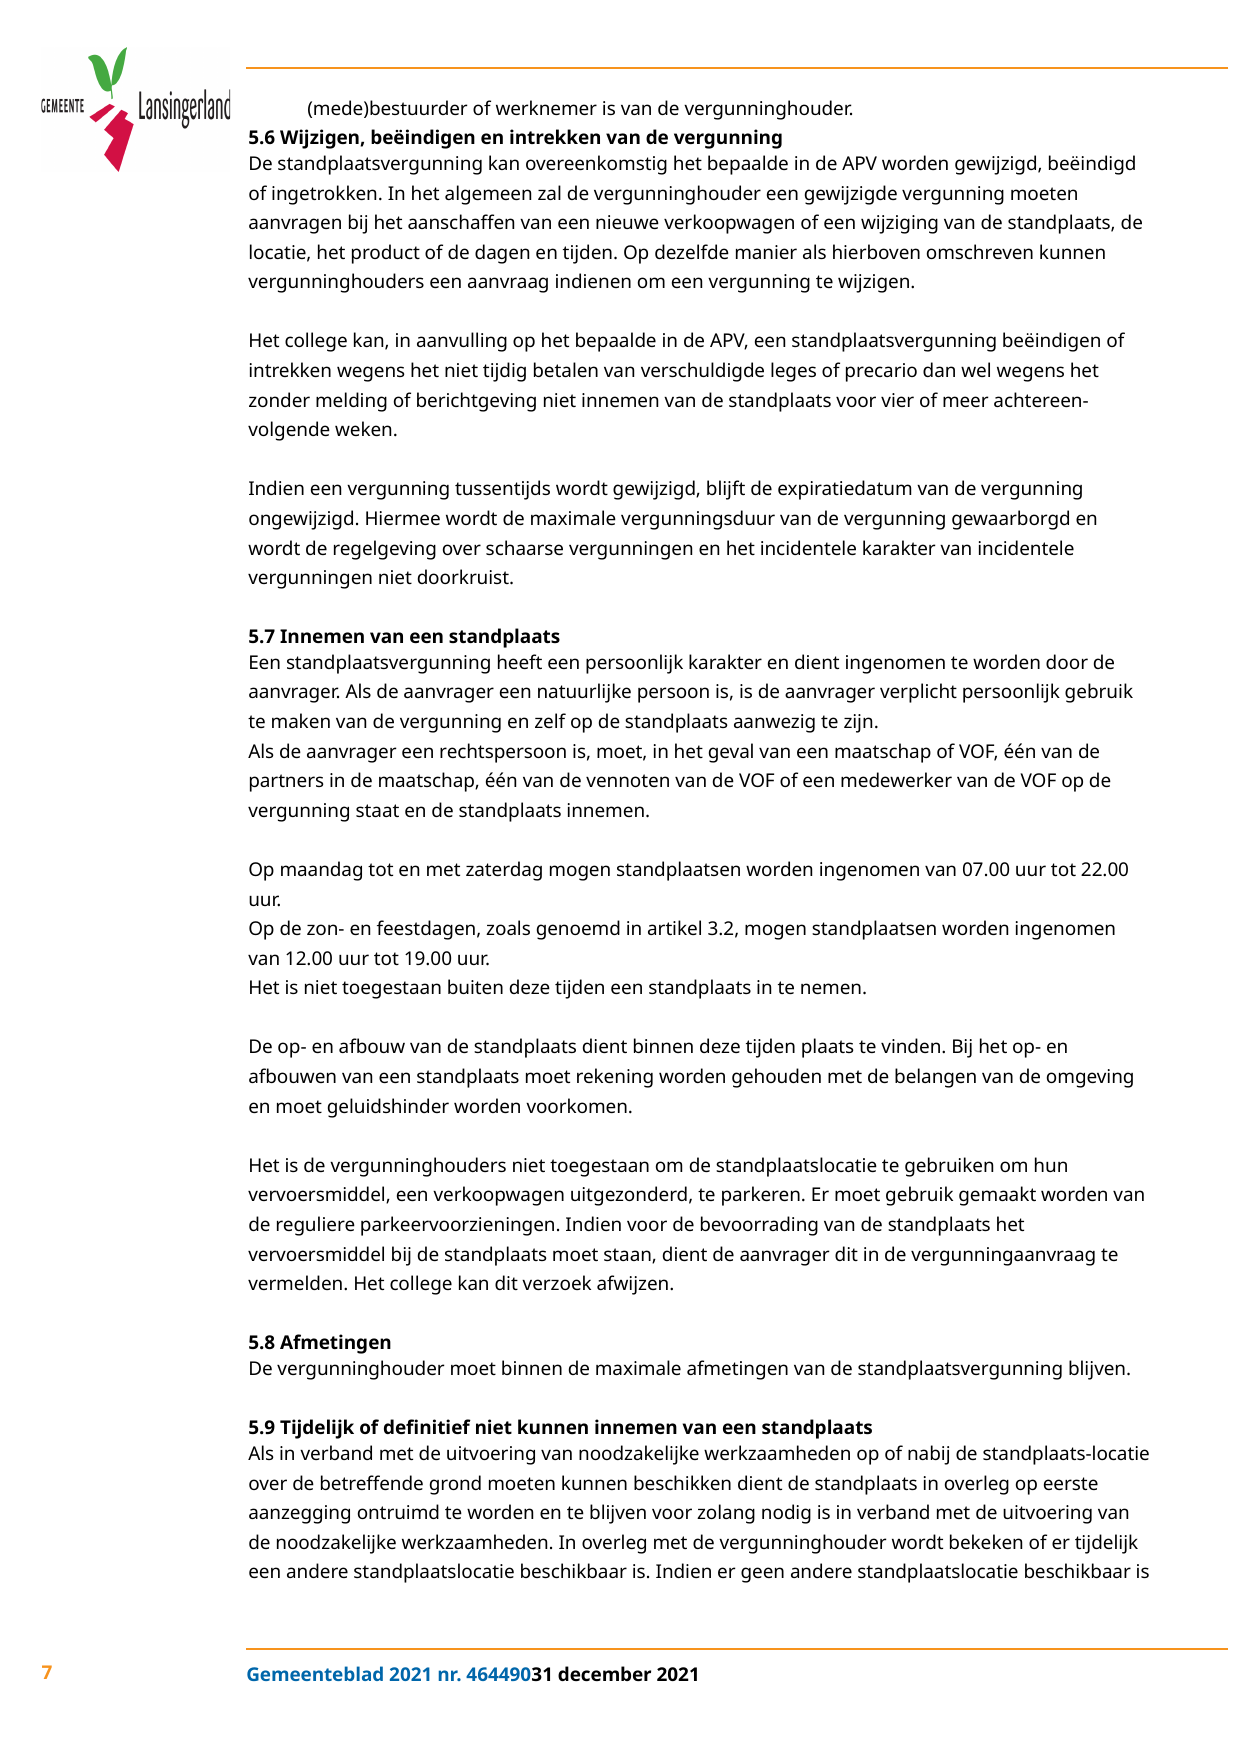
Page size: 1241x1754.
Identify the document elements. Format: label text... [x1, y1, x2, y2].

text De vergunninghouder moet binnen de maximale afmetingen van de standplaatsvergunning blijven. [248, 1355, 1152, 1381]
text De standplaatsvergunning kan overeenkomstig het bepaalde in de APV worden gewijzigd, beëindigd of ingetrokken. In het algemeen zal de vergunninghouder een gewijzigde vergunning moeten aanvragen bij het aanschaffen van een nieuwe verkoopwagen of een wijziging van de standplaats, de locatie, het product of de dagen en tijden. Op dezelfde manier als hierboven omschreven kunnen vergunninghouders een aanvraag indienen om een vergunning te wijzigen. [248, 150, 1152, 294]
text Het is de vergunninghouders niet toegestaan om de standplaatslocatie te gebruiken om hun vervoersmiddel, een verkoopwagen uitgezonderd, te parkeren. Er moet gebruik gemaakt worden van de reguliere parkeervoorzieningen. Indien voor de bevoorrading van de standplaats het vervoersmiddel bij de standplaats moet staan, dient de aanvrager dit in de vergunningaanvraag te vermelden. Het college kan dit verzoek afwijzen. [248, 1152, 1152, 1296]
text Indien een vergunning tussentijds wordt gewijzigd, blijft de expiratiedatum van de vergunning ongewijzigd. Hiermee wordt de maximale vergunningsduur van de vergunning gewaarborgd en wordt de regelgeving over schaarse vergunningen en het incidentele karakter van incidentele vergunningen niet doorkruist. [248, 476, 1152, 590]
text 5.9 Tijdelijk of definitief niet kunnen innemen van een standplaats [248, 1414, 1152, 1440]
text De op- en afbouw van de standplaats dient binnen deze tijden plaats te vinden. Bij het op- en afbouwen van een standplaats moet rekening worden gehouden met de belangen van de omgeving en moet geluidshinder worden voorkomen. [248, 1034, 1152, 1119]
text 5.6 Wijzigen, beëindigen en intrekken van de vergunning [248, 124, 1152, 150]
text Het college kan, in aanvulling op het bepaalde in de APV, een standplaatsvergunning beëindigen of intrekken wegens het niet tijdig betalen van verschuldigde leges of precario dan wel wegens het zonder melding of berichtgeving niet innemen van de standplaats voor vier of meer achtereen-volgende weken. [248, 328, 1152, 442]
text 5.7 Innemen van een standplaats [248, 623, 1152, 649]
text Als de aanvrager een rechtspersoon is, moet, in het geval van een maatschap of VOF, één van de partners in de maatschap, één van de vennoten van de VOF of een medewerker van de VOF op de vergunning staat en de standplaats innemen. [248, 738, 1152, 823]
picture [41, 47, 231, 172]
text Een standplaatsvergunning heeft een persoonlijk karakter en dient ingenomen te worden door de aanvrager. Als de aanvrager een natuurlijke persoon is, is de aanvrager verplicht persoonlijk gebruik te maken van de vergunning en zelf op de standplaats aanwezig te zijn. [248, 649, 1152, 734]
list (mede)bestuurder of werknemer is van de vergunninghouder. [248, 95, 1152, 121]
text Het is niet toegestaan buiten deze tijden een standplaats in te nemen. [248, 974, 1152, 1000]
text Op de zon- en feestdagen, zoals genoemd in artikel 3.2, mogen standplaatsen worden ingenomen van 12.00 uur tot 19.00 uur. [248, 915, 1152, 971]
text Als in verband met de uitvoering van noodzakelijke werkzaamheden op of nabij de standplaats-locatie over de betreffende grond moeten kunnen beschikken dient de standplaats in overleg op eerste aanzegging ontruimd te worden en te blijven voor zolang nodig is in verband met de uitvoering van de noodzakelijke werkzaamheden. In overleg met de vergunninghouder wordt bekeken of er tijdelijk een andere standplaatslocatie beschikbaar is. Indien er geen andere standplaatslocatie beschikbaar is [248, 1440, 1152, 1584]
text Op maandag tot en met zaterdag mogen standplaatsen worden ingenomen van 07.00 uur tot 22.00 uur. [248, 856, 1152, 912]
text 5.8 Afmetingen [248, 1329, 1152, 1355]
